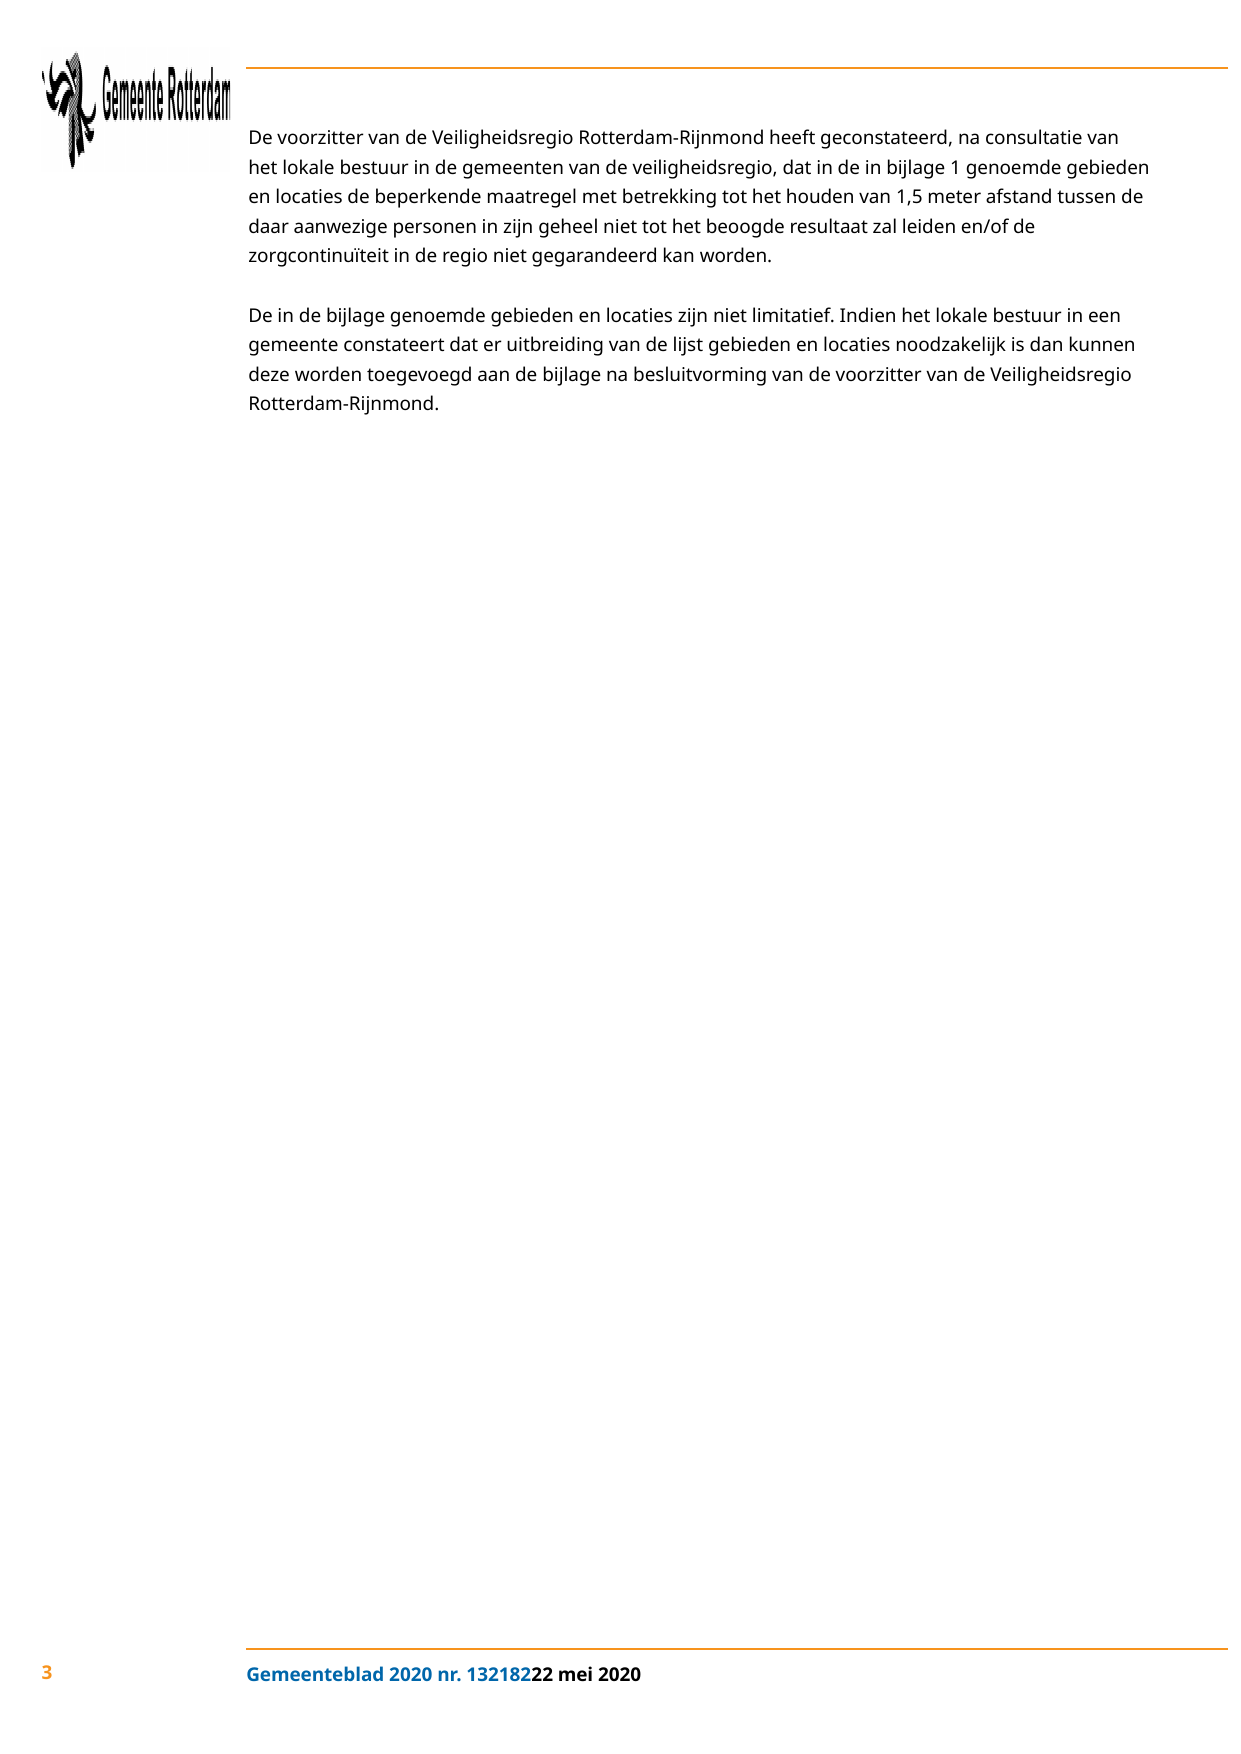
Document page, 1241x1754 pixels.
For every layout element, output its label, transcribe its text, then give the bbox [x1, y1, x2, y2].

text De voorzitter van de Veiligheidsregio Rotterdam-Rijnmond heeft geconstateerd, na consultatie van het lokale bestuur in de gemeenten van de veiligheidsregio, dat in de in bijlage 1 genoemde gebieden en locaties de beperkende maatregel met betrekking tot het houden van 1,5 meter afstand tussen de daar aanwezige personen in zijn geheel niet tot het beoogde resultaat zal leiden en/of de zorgcontinuïteit in de regio niet gegarandeerd kan worden. [248, 124, 1152, 268]
picture [41, 47, 231, 172]
text De in de bijlage genoemde gebieden en locaties zijn niet limitatief. Indien het lokale bestuur in een gemeente constateert dat er uitbreiding van de lijst gebieden en locaties noodzakelijk is dan kunnen deze worden toegevoegd aan de bijlage na besluitvorming van de voorzitter van de Veiligheidsregio Rotterdam-Rijnmond. [248, 302, 1152, 416]
